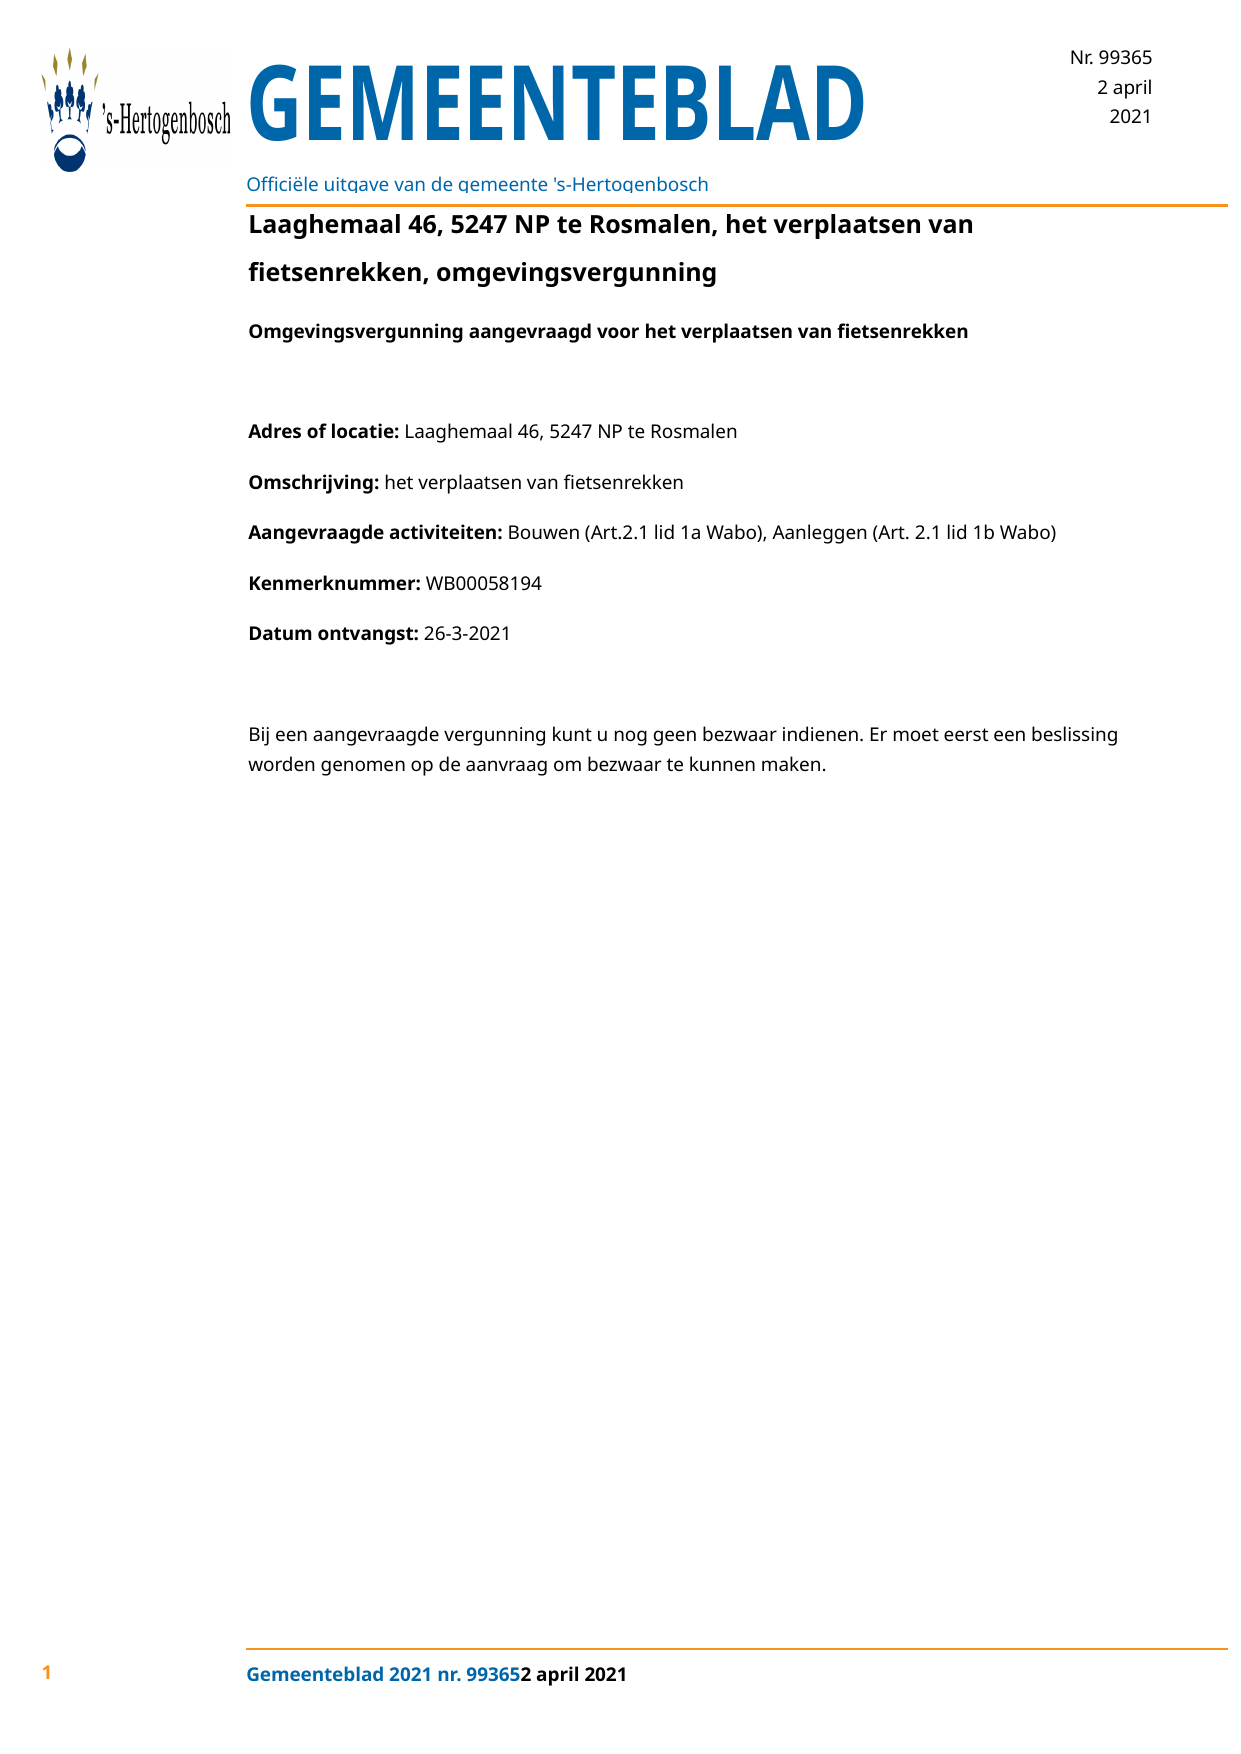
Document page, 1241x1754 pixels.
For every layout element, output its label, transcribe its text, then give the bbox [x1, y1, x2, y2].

text Aangevraagde activiteiten: Bouwen (Art.2.1 lid 1a Wabo), Aanleggen (Art. 2.1 lid 1b Wabo) [248, 519, 1152, 545]
text Adres of locatie: Laaghemaal 46, 5247 NP te Rosmalen [248, 419, 1152, 444]
text Laaghemaal 46, 5247 NP te Rosmalen, het verplaatsen van fietsenrekken, omgevingsvergunning [248, 207, 1152, 288]
text Omschrijving: het verplaatsen van fietsenrekken [248, 469, 1152, 495]
picture [41, 47, 231, 172]
text Kenmerknummer: WB00058194 [248, 570, 1152, 596]
text Omgevingsvergunning aangevraagd voor het verplaatsen van fietsenrekken [248, 318, 1152, 344]
text Datum ontvangst: 26-3-2021 [248, 620, 1152, 646]
text Bij een aangevraagde vergunning kunt u nog geen bezwaar indienen. Er moet eerst een beslissing worden genomen op de aanvraag om bezwaar te kunnen maken. [248, 721, 1152, 777]
